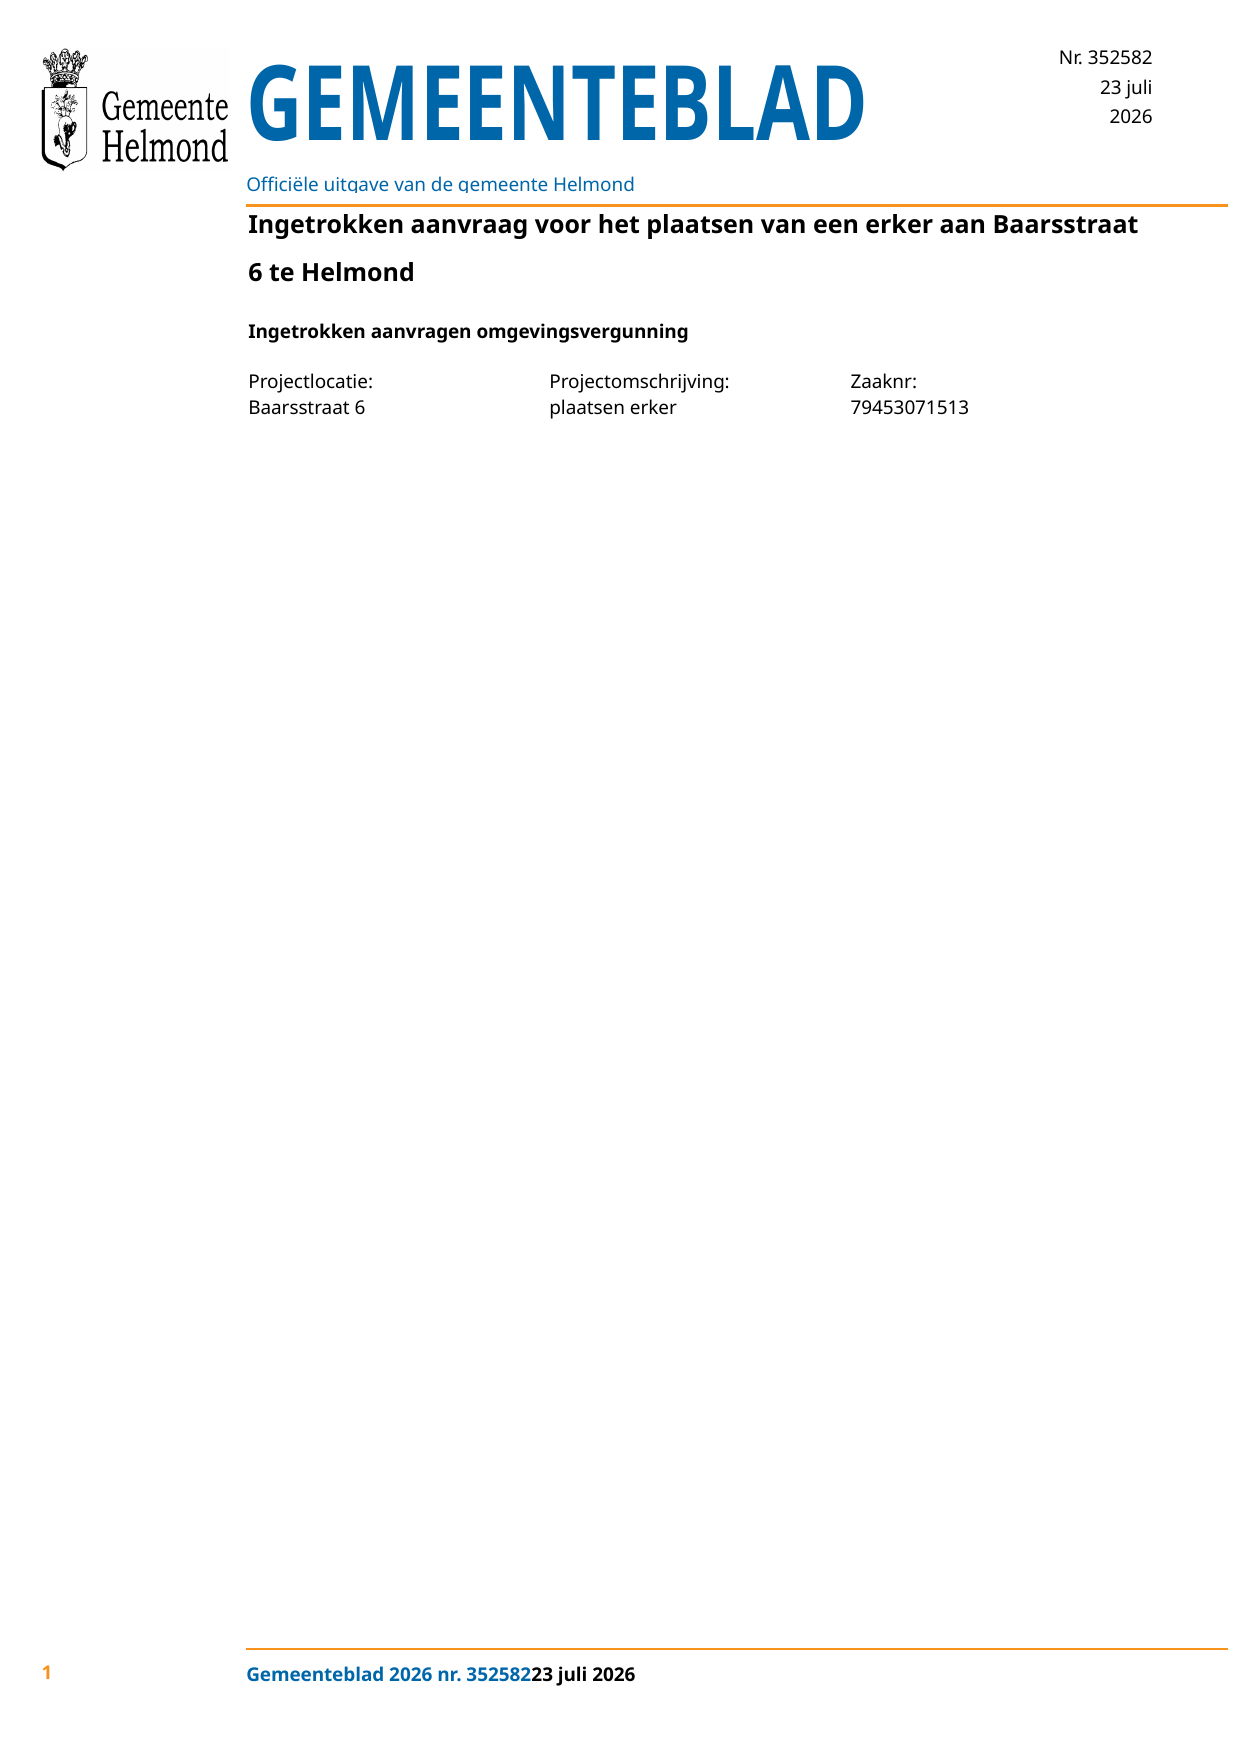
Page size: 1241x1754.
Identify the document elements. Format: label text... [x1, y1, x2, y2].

table_header Projectomschrijving: [549, 369, 850, 394]
picture [41, 47, 231, 172]
table_cell 79453071513 [850, 394, 1152, 420]
table_cell plaatsen erker [549, 394, 850, 420]
text Ingetrokken aanvraag voor het plaatsen van een erker aan Baarsstraat 6 te Helmond [248, 207, 1152, 288]
text Ingetrokken aanvragen omgevingsvergunning [248, 318, 1152, 344]
table_cell Baarsstraat 6 [248, 394, 549, 420]
table_header Zaaknr: [850, 369, 1152, 394]
table_header Projectlocatie: [248, 369, 549, 394]
